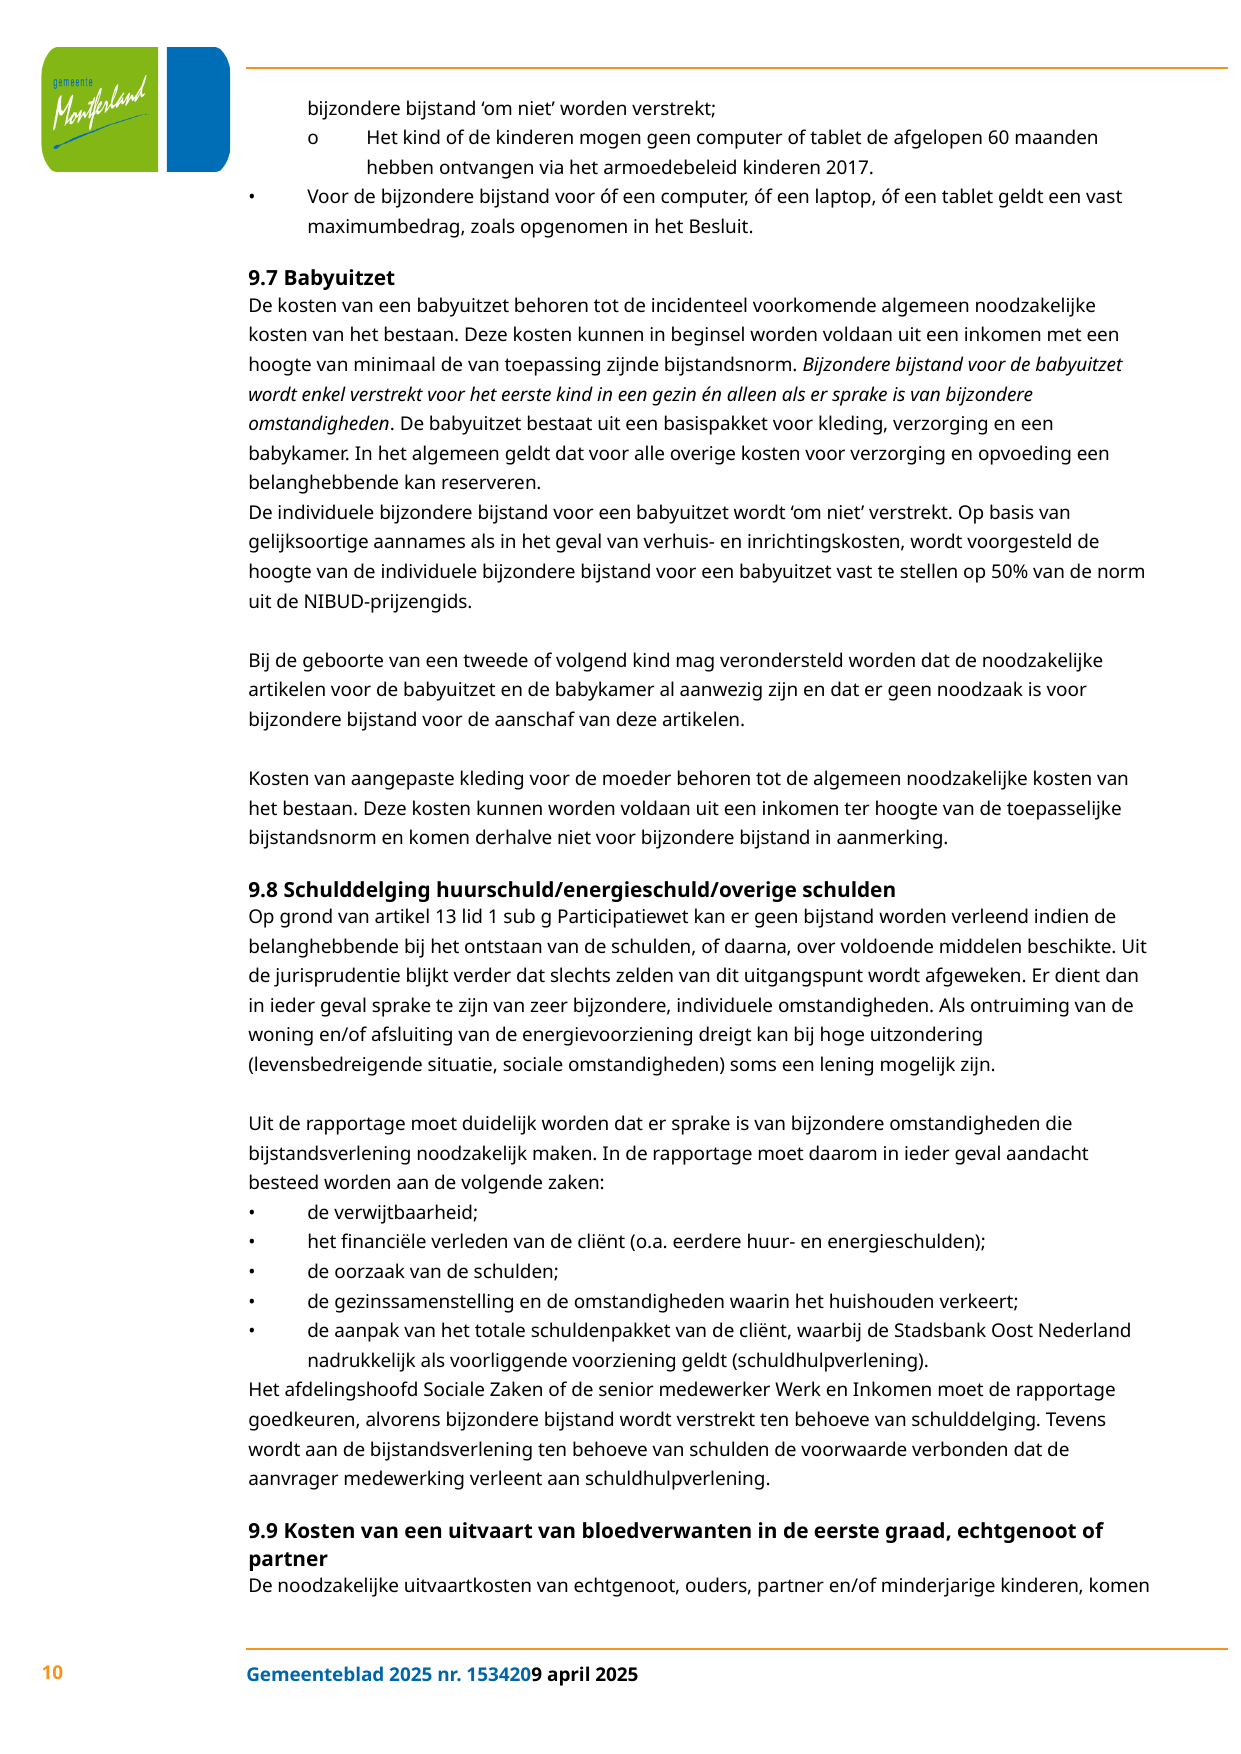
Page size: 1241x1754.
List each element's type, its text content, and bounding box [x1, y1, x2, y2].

list bijzondere bijstand ‘om niet’ worden verstrekt; [248, 95, 1152, 121]
text De individuele bijzondere bijstand voor een babyuitzet wordt ‘om niet’ verstrekt. Op basis van gelijksoortige aannames als in het geval van verhuis- en inrichtingskosten, wordt voorgesteld de hoogte van de individuele bijzondere bijstand voor een babyuitzet vast te stellen op 50% van de norm uit de NIBUD-prijzengids. [248, 499, 1152, 613]
text Op grond van artikel 13 lid 1 sub g Participatiewet kan er geen bijstand worden verleend indien de belanghebbende bij het ontstaan van de schulden, of daarna, over voldoende middelen beschikte. Uit de jurisprudentie blijkt verder dat slechts zelden van dit uitgangspunt wordt afgeweken. Er dient dan in ieder geval sprake te zijn van zeer bijzondere, individuele omstandigheden. Als ontruiming van de woning en/of afsluiting van de energievoorziening dreigt kan bij hoge uitzondering (levensbedreigende situatie, sociale omstandigheden) soms een lening mogelijk zijn. [248, 903, 1152, 1077]
text Kosten van aangepaste kleding voor de moeder behoren tot de algemeen noodzakelijke kosten van het bestaan. Deze kosten kunnen worden voldaan uit een inkomen ter hoogte van de toepasselijke bijstandsnorm en komen derhalve niet voor bijzondere bijstand in aanmerking. [248, 765, 1152, 850]
list Voor de bijzondere bijstand voor óf een computer, óf een laptop, óf een tablet geldt een vast maximumbedrag, zoals opgenomen in het Besluit. [248, 183, 1152, 239]
list Het kind of de kinderen mogen geen computer of tablet de afgelopen 60 maanden hebben ontvangen via het armoedebeleid kinderen 2017. [307, 124, 1152, 180]
text Uit de rapportage moet duidelijk worden dat er sprake is van bijzondere omstandigheden die bijstandsverlening noodzakelijk maken. In de rapportage moet daarom in ieder geval aandacht besteed worden aan de volgende zaken: [248, 1110, 1152, 1195]
list de verwijtbaarheid; [248, 1199, 1152, 1225]
list de gezinssamenstelling en de omstandigheden waarin het huishouden verkeert; [248, 1288, 1152, 1314]
list de oorzaak van de schulden; [248, 1258, 1152, 1284]
text Bij de geboorte van een tweede of volgend kind mag verondersteld worden dat de noodzakelijke artikelen voor de babyuitzet en de babykamer al aanwezig zijn en dat er geen noodzaak is voor bijzondere bijstand voor de aanschaf van deze artikelen. [248, 647, 1152, 732]
text Het afdelingshoofd Sociale Zaken of de senior medewerker Werk en Inkomen moet de rapportage goedkeuren, alvorens bijzondere bijstand wordt verstrekt ten behoeve van schulddelging. Tevens wordt aan de bijstandsverlening ten behoeve van schulden de voorwaarde verbonden dat de aanvrager medewerking verleent aan schuldhulpverlening. [248, 1377, 1152, 1491]
text De kosten van een babyuitzet behoren tot de incidenteel voorkomende algemeen noodzakelijke kosten van het bestaan. Deze kosten kunnen in beginsel worden voldaan uit een inkomen met een hoogte van minimaal de van toepassing zijnde bijstandsnorm. Bijzondere bijstand voor de babyuitzet wordt enkel verstrekt voor het eerste kind in een gezin én alleen als er sprake is van bijzondere omstandigheden. De babyuitzet bestaat uit een basispakket voor kleding, verzorging en een babykamer. In het algemeen geldt dat voor alle overige kosten voor verzorging en opvoeding een belanghebbende kan reserveren. [248, 292, 1152, 495]
list het financiële verleden van de cliënt (o.a. eerdere huur- en energieschulden); [248, 1229, 1152, 1254]
text 9.9 Kosten van een uitvaart van bloedverwanten in de eerste graad, echtgenoot of partner [248, 1516, 1152, 1573]
picture [41, 47, 231, 172]
text 9.8 Schulddelging huurschuld/energieschuld/overige schulden [248, 875, 1152, 903]
list de aanpak van het totale schuldenpakket van de cliënt, waarbij de Stadsbank Oost Nederland nadrukkelijk als voorliggende voorziening geldt (schuldhulpverlening). [248, 1317, 1152, 1373]
text De noodzakelijke uitvaartkosten van echtgenoot, ouders, partner en/of minderjarige kinderen, komen [248, 1573, 1152, 1598]
text 9.7 Babyuitzet [248, 263, 1152, 292]
